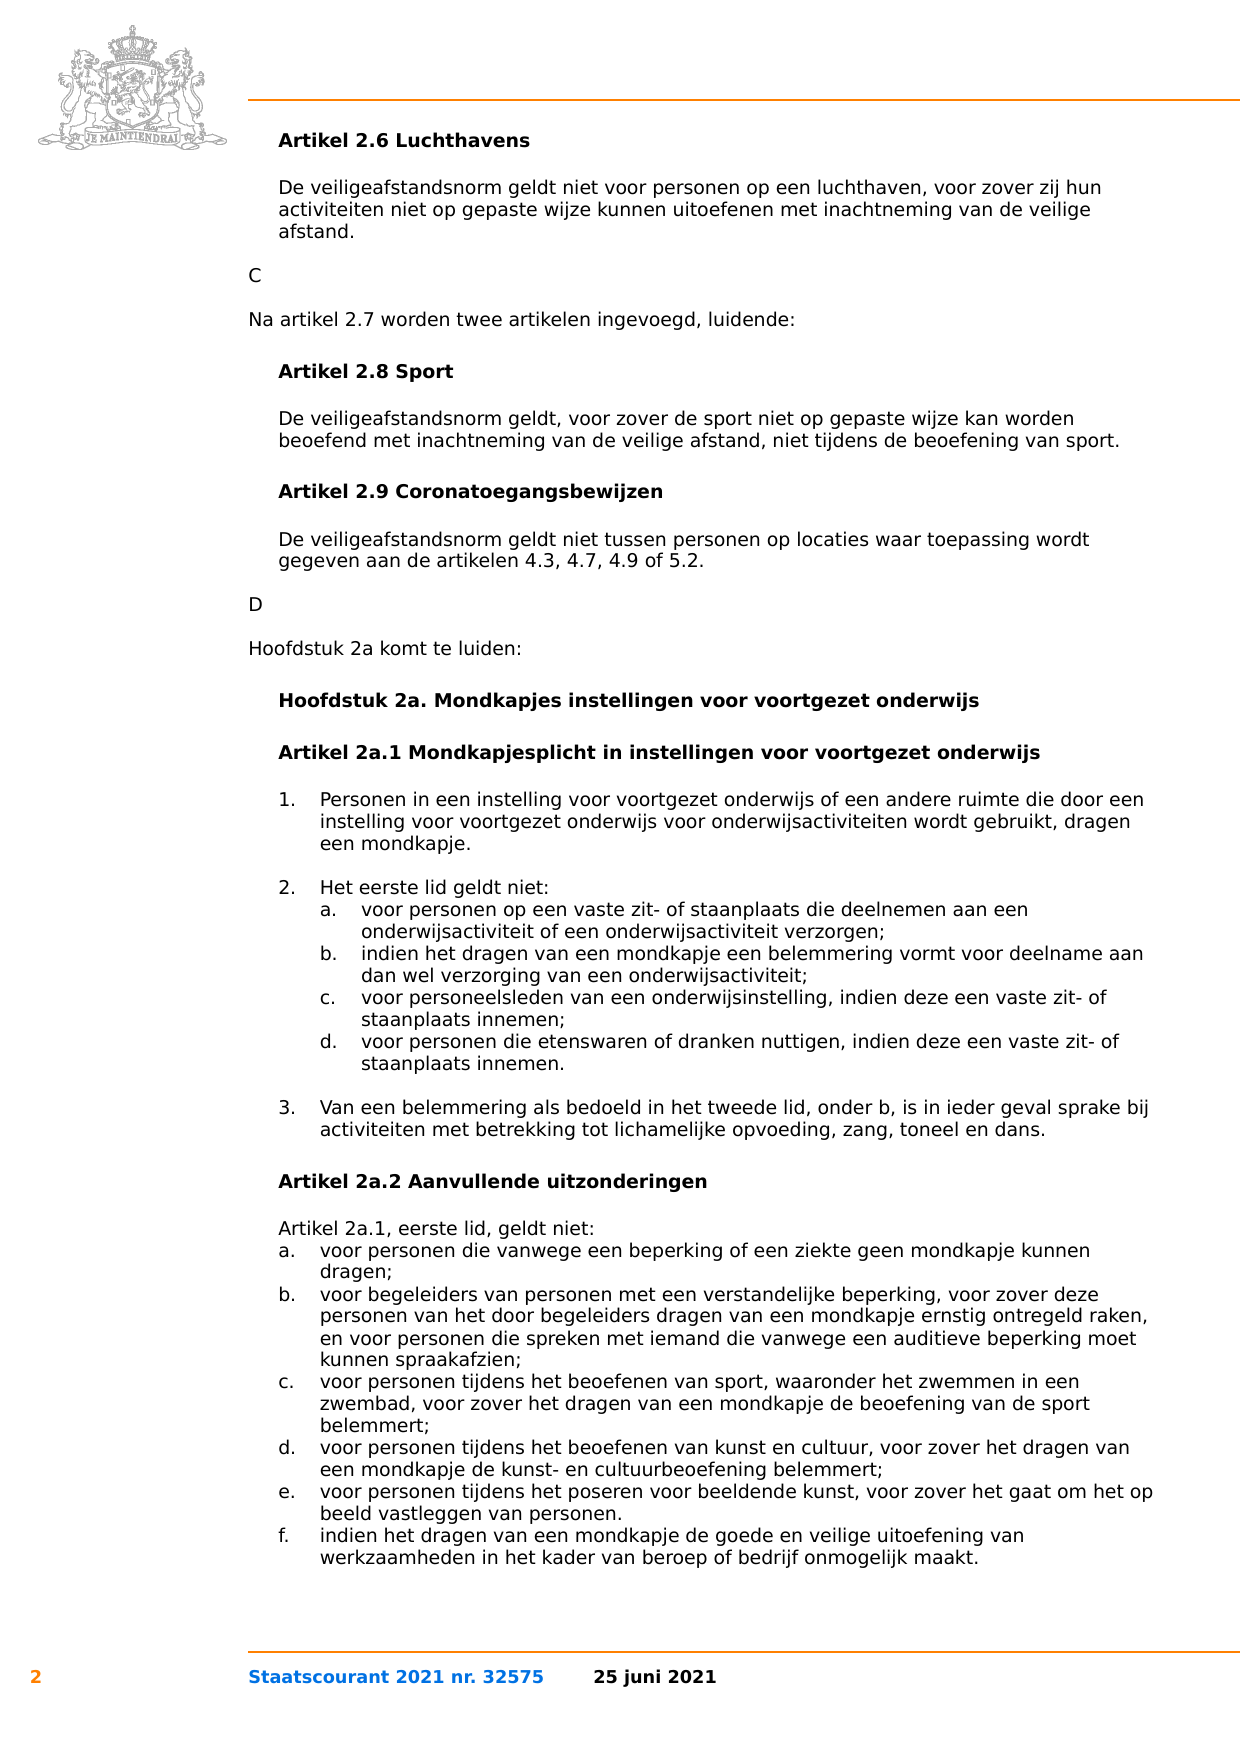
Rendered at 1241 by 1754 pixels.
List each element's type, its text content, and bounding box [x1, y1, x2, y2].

text 1. Personen in een instelling voor voortgezet onderwijs of een andere ruimte die door een instelling voor voortgezet onderwijs voor onderwijsactiviteiten wordt gebruikt, dragen een mondkapje. [278, 789, 1163, 855]
text Na artikel 2.7 worden twee artikelen ingevoegd, luidende: [248, 308, 1163, 331]
text d. voor personen die etenswaren of dranken nuttigen, indien deze een vaste zit- of staanplaats innemen. [319, 1031, 1163, 1075]
text a. voor personen op een vaste zit- of staanplaats die deelnemen aan een onderwijsactiviteit of een onderwijsactiviteit verzorgen; [319, 899, 1163, 943]
text D [248, 594, 1163, 616]
subtitle Artikel 2a.1 Mondkapjesplicht in instellingen voor voortgezet onderwijs [278, 742, 1163, 764]
text 2. Het eerste lid geldt niet: [278, 877, 1163, 899]
text b. indien het dragen van een mondkapje een belemmering vormt voor deelname aan dan wel verzorging van een onderwijsactiviteit; [319, 943, 1163, 987]
text 3. Van een belemmering als bedoeld in het tweede lid, onder b, is in ieder geval sprake bij activiteiten met betrekking tot lichamelijke opvoeding, zang, toneel en dans. [278, 1097, 1163, 1141]
picture [38, 25, 227, 150]
text C [248, 265, 1163, 287]
text a. voor personen die vanwege een beperking of een ziekte geen mondkapje kunnen dragen; [278, 1239, 1163, 1283]
text Artikel 2a.1, eerste lid, geldt niet: [278, 1217, 1163, 1239]
subtitle Hoofdstuk 2a. Mondkapjes instellingen voor voortgezet onderwijs [278, 690, 1163, 712]
subtitle Artikel 2.9 Coronatoegangsbewijzen [278, 481, 1163, 503]
subtitle Artikel 2.6 Luchthavens [278, 130, 1163, 152]
text Hoofdstuk 2a komt te luiden: [248, 638, 1163, 660]
text c. voor personeelsleden van een onderwijsinstelling, indien deze een vaste zit- of staanplaats innemen; [319, 987, 1163, 1031]
subtitle Artikel 2.8 Sport [278, 361, 1163, 382]
text d. voor personen tijdens het beoefenen van kunst en cultuur, voor zover het dragen van een mondkapje de kunst- en cultuurbeoefening belemmert; [278, 1437, 1163, 1481]
text c. voor personen tijdens het beoefenen van sport, waaronder het zwemmen in een zwembad, voor zover het dragen van een mondkapje de beoefening van de sport belemmert; [278, 1371, 1163, 1437]
text De veiligeafstandsnorm geldt, voor zover de sport niet op gepaste wijze kan worden beoefend met inachtneming van de veilige afstand, niet tijdens de beoefening van sport. [278, 407, 1163, 451]
text f. indien het dragen van een mondkapje de goede en veilige uitoefening van werkzaamheden in het kader van beroep of bedrijf onmogelijk maakt. [278, 1525, 1163, 1569]
text b. voor begeleiders van personen met een verstandelijke beperking, voor zover deze personen van het door begeleiders dragen van een mondkapje ernstig ontregeld raken, en voor personen die spreken met iemand die vanwege een auditieve beperking moet kunnen spraakafzien; [278, 1283, 1163, 1371]
text e. voor personen tijdens het poseren voor beeldende kunst, voor zover het gaat om het op beeld vastleggen van personen. [278, 1481, 1163, 1525]
subtitle Artikel 2a.2 Aanvullende uitzonderingen [278, 1171, 1163, 1192]
text De veiligeafstandsnorm geldt niet tussen personen op locaties waar toepassing wordt gegeven aan de artikelen 4.3, 4.7, 4.9 of 5.2. [278, 528, 1163, 572]
text De veiligeafstandsnorm geldt niet voor personen op een luchthaven, voor zover zij hun activiteiten niet op gepaste wijze kunnen uitoefenen met inachtneming van de veilige afstand. [278, 177, 1163, 243]
